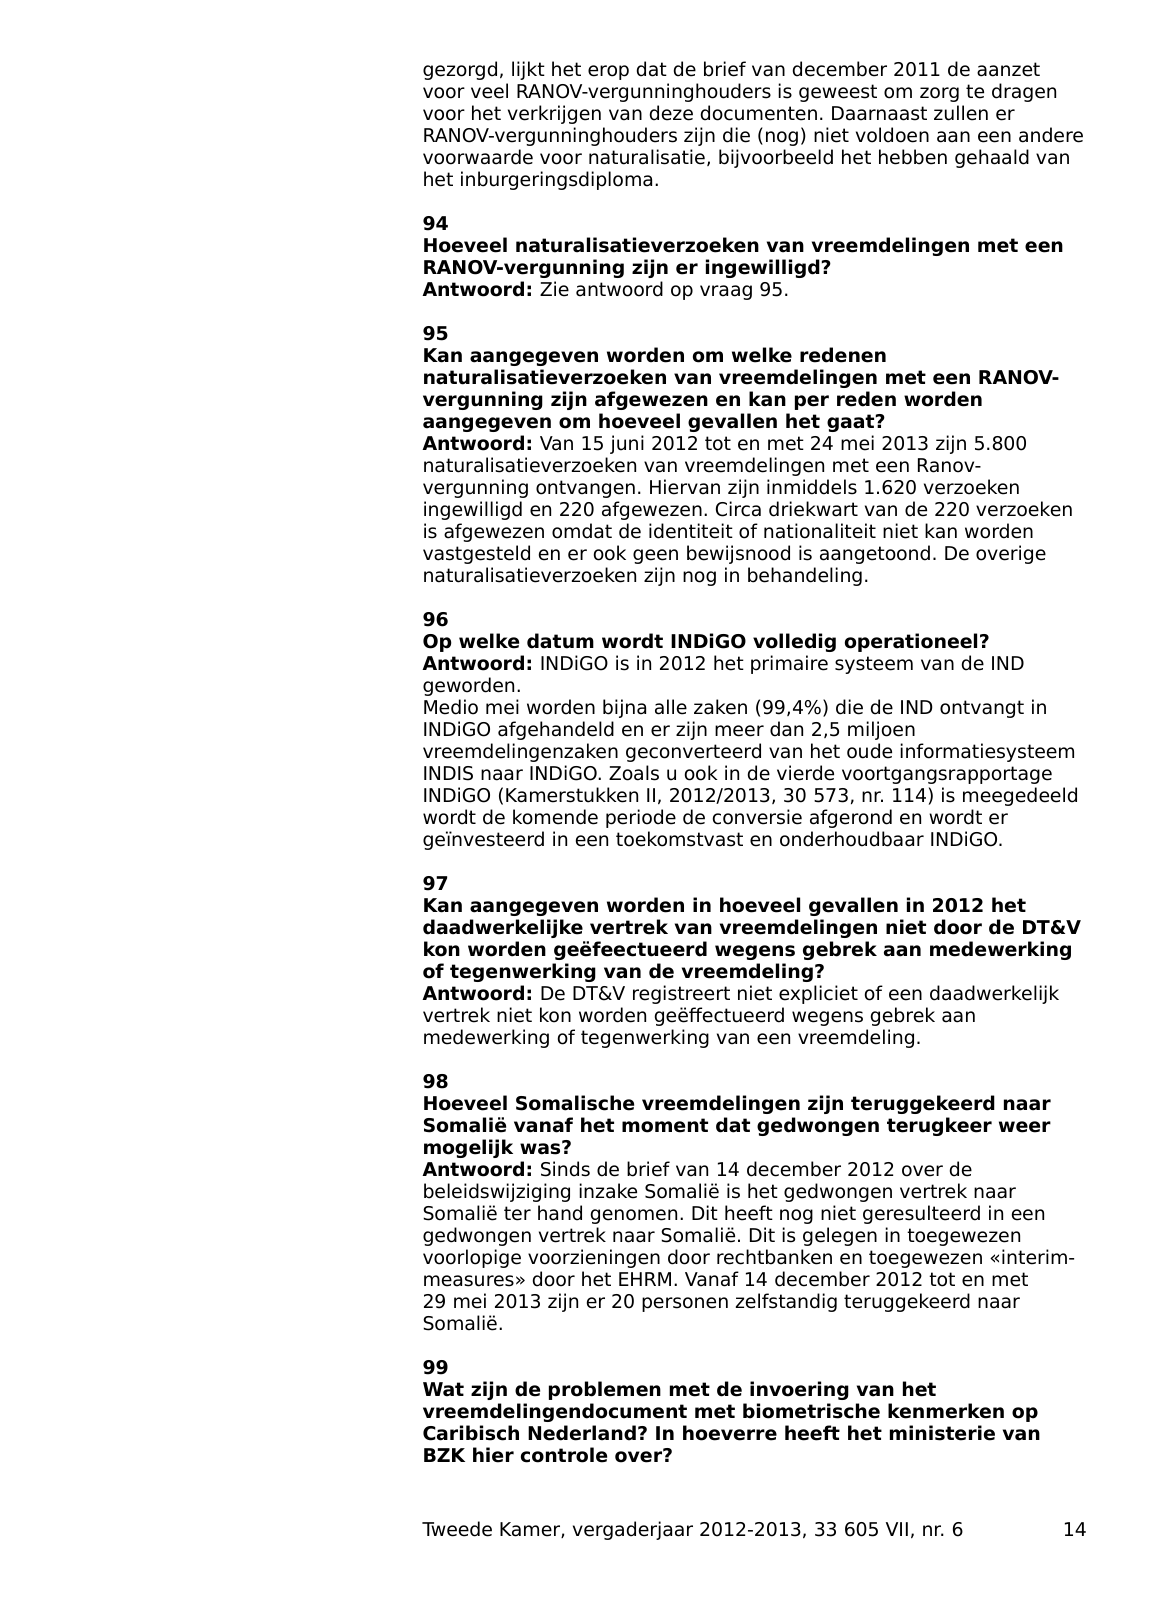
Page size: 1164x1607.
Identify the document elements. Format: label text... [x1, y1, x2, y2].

text Kan aangegeven worden om welke redenen naturalisatieverzoeken van vreemdelingen met een RANOV-vergunning zijn afgewezen en kan per reden worden aangegeven om hoeveel gevallen het gaat? [422, 345, 1087, 433]
text 94 [422, 213, 1087, 235]
text 99 [422, 1357, 1087, 1379]
text 97 [422, 873, 1087, 895]
text Antwoord: INDiGO is in 2012 het primaire systeem van de IND geworden. [422, 653, 1087, 697]
text Op welke datum wordt INDiGO volledig operationeel? [422, 631, 1087, 653]
text gezorgd, lijkt het erop dat de brief van december 2011 de aanzet voor veel RANOV-vergunninghouders is geweest om zorg te dragen voor het verkrijgen van deze documenten. Daarnaast zullen er RANOV-vergunninghouders zijn die (nog) niet voldoen aan een andere voorwaarde voor naturalisatie, bijvoorbeeld het hebben gehaald van het inburgeringsdiploma. [422, 59, 1087, 191]
text Wat zijn de problemen met de invoering van het vreemdelingendocument met biometrische kenmerken op Caribisch Nederland? In hoeverre heeft het ministerie van BZK hier controle over? [422, 1379, 1087, 1467]
text 95 [422, 323, 1087, 345]
text 98 [422, 1071, 1087, 1093]
text Hoeveel naturalisatieverzoeken van vreemdelingen met een RANOV-vergunning zijn er ingewilligd? [422, 235, 1087, 279]
text Medio mei worden bijna alle zaken (99,4%) die de IND ontvangt in INDiGO afgehandeld en er zijn meer dan 2,5 miljoen vreemdelingenzaken geconverteerd van het oude informatiesysteem INDIS naar INDiGO. Zoals u ook in de vierde voortgangsrapportage INDiGO (Kamerstukken II, 2012/2013, 30 573, nr. 114) is meegedeeld wordt de komende periode de conversie afgerond en wordt er geïnvesteerd in een toekomstvast en onderhoudbaar INDiGO. [422, 697, 1087, 851]
text Antwoord: Van 15 juni 2012 tot en met 24 mei 2013 zijn 5.800 naturalisatieverzoeken van vreemdelingen met een Ranov-vergunning ontvangen. Hiervan zijn inmiddels 1.620 verzoeken ingewilligd en 220 afgewezen. Circa driekwart van de 220 verzoeken is afgewezen omdat de identiteit of nationaliteit niet kan worden vastgesteld en er ook geen bewijsnood is aangetoond. De overige naturalisatieverzoeken zijn nog in behandeling. [422, 433, 1087, 587]
text Antwoord: Sinds de brief van 14 december 2012 over de beleidswijziging inzake Somalië is het gedwongen vertrek naar Somalië ter hand genomen. Dit heeft nog niet geresulteerd in een gedwongen vertrek naar Somalië. Dit is gelegen in toegewezen voorlopige voorzieningen door rechtbanken en toegewezen «interim- measures» door het EHRM. Vanaf 14 december 2012 tot en met 29 mei 2013 zijn er 20 personen zelfstandig teruggekeerd naar Somalië. [422, 1159, 1087, 1335]
text Antwoord: Zie antwoord op vraag 95. [422, 279, 1087, 301]
text Hoeveel Somalische vreemdelingen zijn teruggekeerd naar Somalië vanaf het moment dat gedwongen terugkeer weer mogelijk was? [422, 1093, 1087, 1159]
text Kan aangegeven worden in hoeveel gevallen in 2012 het daadwerkelijke vertrek van vreemdelingen niet door de DT&V kon worden geëfeectueerd wegens gebrek aan medewerking of tegenwerking van de vreemdeling? [422, 895, 1087, 983]
text Antwoord: De DT&V registreert niet expliciet of een daadwerkelijk vertrek niet kon worden geëffectueerd wegens gebrek aan medewerking of tegenwerking van een vreemdeling. [422, 983, 1087, 1049]
text 96 [422, 609, 1087, 631]
